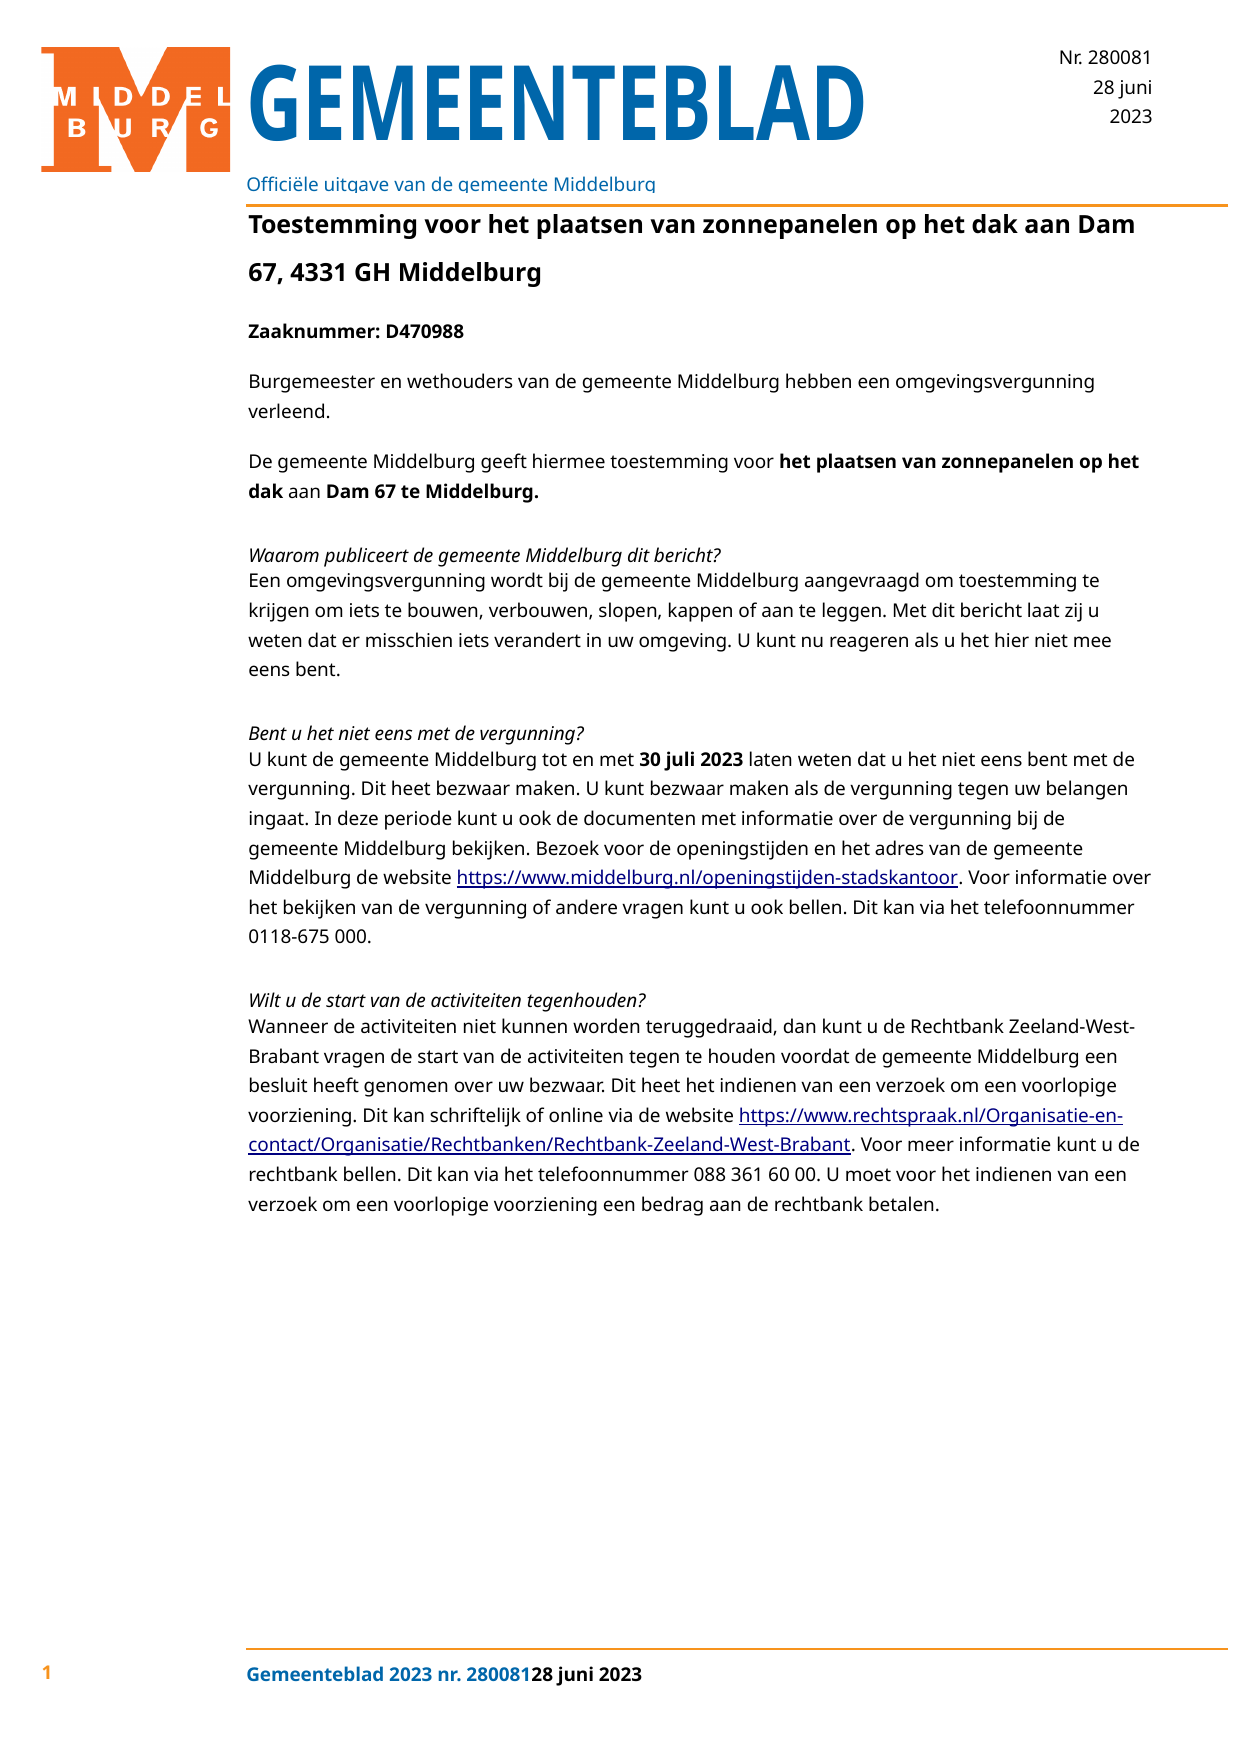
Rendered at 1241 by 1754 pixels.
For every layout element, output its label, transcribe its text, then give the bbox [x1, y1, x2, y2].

text Burgemeester en wethouders van de gemeente Middelburg hebben een omgevingsvergunning verleend. [248, 368, 1152, 424]
text Een omgevingsvergunning wordt bij de gemeente Middelburg aangevraagd om toestemming te krijgen om iets te bouwen, verbouwen, slopen, kappen of aan te leggen. Met dit bericht laat zij u weten dat er misschien iets verandert in uw omgeving. U kunt nu reageren als u het hier niet mee eens bent. [248, 568, 1152, 682]
text Wilt u de start van de activiteiten tegenhouden? [248, 987, 1152, 1013]
text Toestemming voor het plaatsen van zonnepanelen op het dak aan Dam 67, 4331 GH Middelburg [248, 207, 1152, 288]
text De gemeente Middelburg geeft hiermee toestemming voor het plaatsen van zonnepanelen op het dak aan Dam 67 te Middelburg. [248, 448, 1152, 504]
text Zaaknummer: D470988 [248, 318, 1152, 344]
picture [41, 47, 231, 172]
text U kunt de gemeente Middelburg tot en met 30 juli 2023 laten weten dat u het niet eens bent met de vergunning. Dit heet bezwaar maken. U kunt bezwaar maken als de vergunning tegen uw belangen ingaat. In deze periode kunt u ook de documenten met informatie over de vergunning bij de gemeente Middelburg bekijken. Bezoek voor de openingstijden en het adres van de gemeente Middelburg de website https://www.middelburg.nl/openingstijden-stadskantoor. Voor informatie over het bekijken van de vergunning of andere vragen kunt u ook bellen. Dit kan via het telefoonnummer 0118-675 000. [248, 746, 1152, 949]
text Bent u het niet eens met de vergunning? [248, 720, 1152, 746]
text Wanneer de activiteiten niet kunnen worden teruggedraaid, dan kunt u de Rechtbank Zeeland-West-Brabant vragen de start van de activiteiten tegen te houden voordat de gemeente Middelburg een besluit heeft genomen over uw bezwaar. Dit heet het indienen van een verzoek om een voorlopige voorziening. Dit kan schriftelijk of online via de website https://www.rechtspraak.nl/Organisatie-en-contact/Organisatie/Rechtbanken/Rechtbank-Zeeland-West-Brabant. Voor meer informatie kunt u de rechtbank bellen. Dit kan via het telefoonnummer 088 361 60 00. U moet voor het indienen van een verzoek om een voorlopige voorziening een bedrag aan de rechtbank betalen. [248, 1013, 1152, 1216]
text Waarom publiceert de gemeente Middelburg dit bericht? [248, 542, 1152, 568]
